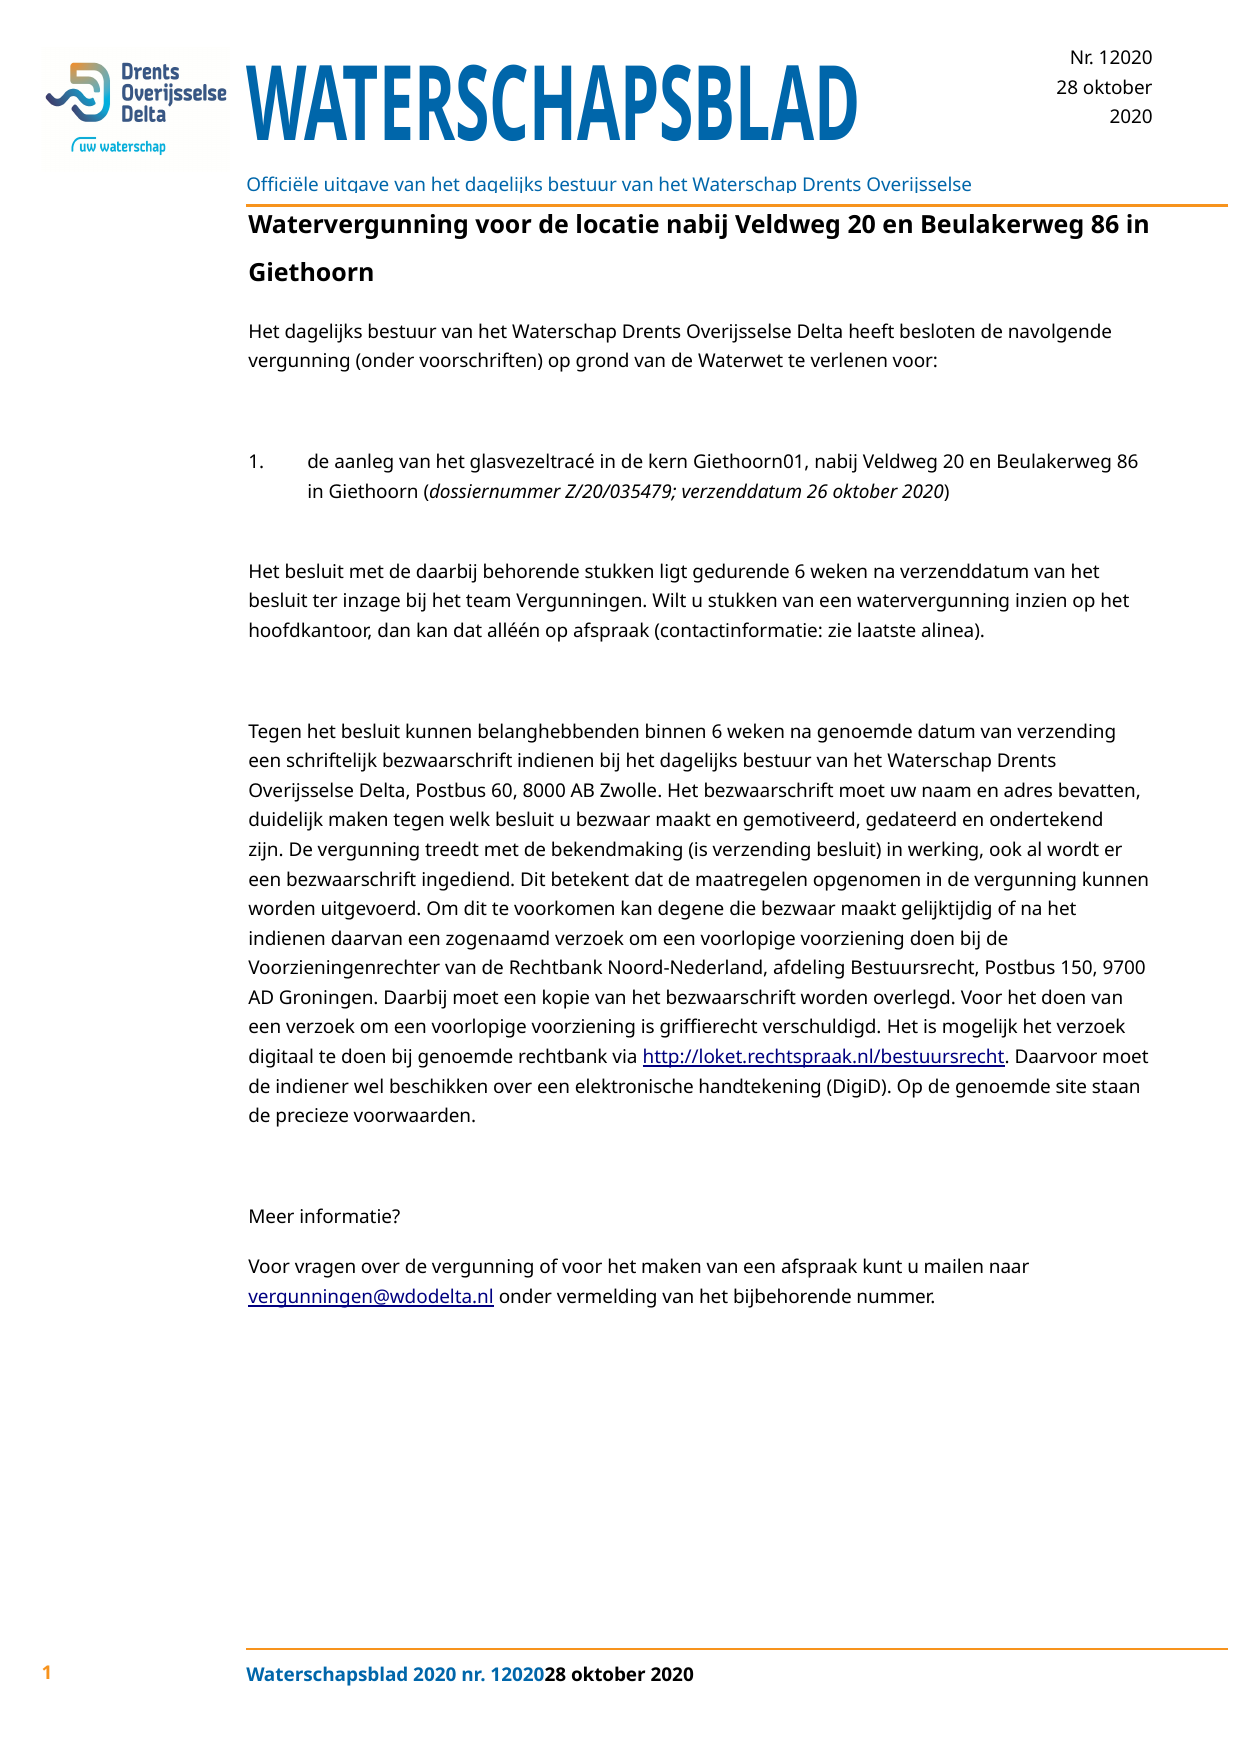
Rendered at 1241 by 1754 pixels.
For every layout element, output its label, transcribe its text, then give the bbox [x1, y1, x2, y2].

picture [41, 47, 231, 172]
text Tegen het besluit kunnen belanghebbenden binnen 6 weken na genoemde datum van verzending een schriftelijk bezwaarschrift indienen bij het dagelijks bestuur van het Waterschap Drents Overijsselse Delta, Postbus 60, 8000 AB Zwolle. Het bezwaarschrift moet uw naam en adres bevatten, duidelijk maken tegen welk besluit u bezwaar maakt en gemotiveerd, gedateerd en ondertekend zijn. De vergunning treedt met de bekendmaking (is verzending besluit) in werking, ook al wordt er een bezwaarschrift ingediend. Dit betekent dat de maatregelen opgenomen in de vergunning kunnen worden uitgevoerd. Om dit te voorkomen kan degene die bezwaar maakt gelijktijdig of na het indienen daarvan een zogenaamd verzoek om een voorlopige voorziening doen bij de Voorzieningenrechter van de Rechtbank Noord-Nederland, afdeling Bestuursrecht, Postbus 150, 9700 AD Groningen. Daarbij moet een kopie van het bezwaarschrift worden overlegd. Voor het doen van een verzoek om een voorlopige voorziening is griffierecht verschuldigd. Het is mogelijk het verzoek digitaal te doen bij genoemde rechtbank via http://loket.rechtspraak.nl/bestuursrecht. Daarvoor moet de indiener wel beschikken over een elektronische handtekening (DigiD). Op de genoemde site staan de precieze voorwaarden. [248, 718, 1152, 1128]
text Voor vragen over de vergunning of voor het maken van een afspraak kunt u mailen naar vergunningen@wdodelta.nl onder vermelding van het bijbehorende nummer. [248, 1254, 1152, 1309]
text Watervergunning voor de locatie nabij Veldweg 20 en Beulakerweg 86 in Giethoorn [248, 207, 1152, 288]
text Meer informatie? [248, 1203, 1152, 1229]
list de aanleg van het glasvezeltracé in de kern Giethoorn01, nabij Veldweg 20 en Beulakerweg 86 in Giethoorn (dossiernummer Z/20/035479; verzenddatum 26 oktober 2020) [248, 448, 1152, 504]
text Het besluit met de daarbij behorende stukken ligt gedurende 6 weken na verzenddatum van het besluit ter inzage bij het team Vergunningen. Wilt u stukken van een watervergunning inzien op het hoofdkantoor, dan kan dat alléén op afspraak (contactinformatie: zie laatste alinea). [248, 558, 1152, 643]
text Het dagelijks bestuur van het Waterschap Drents Overijsselse Delta heeft besloten de navolgende vergunning (onder voorschriften) op grond van de Waterwet te verlenen voor: [248, 318, 1152, 373]
